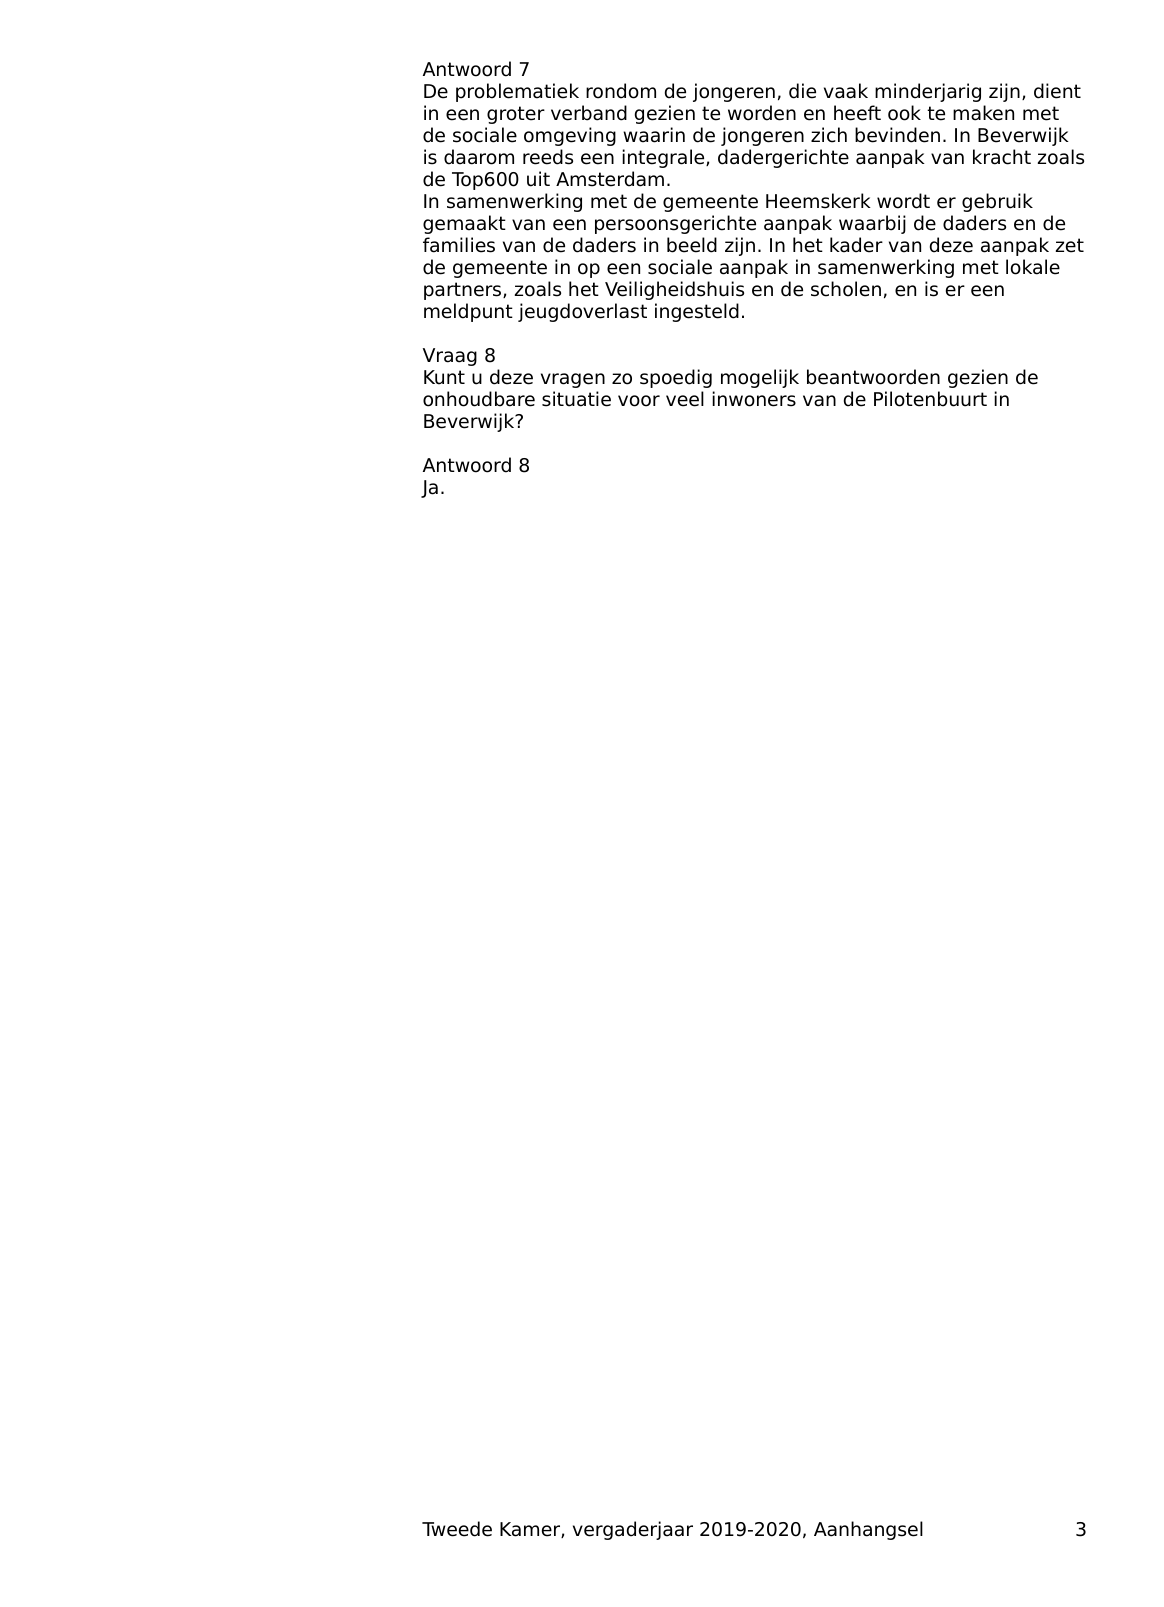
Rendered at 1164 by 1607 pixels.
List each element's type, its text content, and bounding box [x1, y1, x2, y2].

text Vraag 8 [422, 345, 1087, 367]
text Antwoord 7 [422, 59, 1087, 81]
text Ja. [422, 477, 1087, 499]
text Kunt u deze vragen zo spoedig mogelijk beantwoorden gezien de onhoudbare situatie voor veel inwoners van de Pilotenbuurt in Beverwijk? [422, 367, 1087, 433]
text De problematiek rondom de jongeren, die vaak minderjarig zijn, dient in een groter verband gezien te worden en heeft ook te maken met de sociale omgeving waarin de jongeren zich bevinden. In Beverwijk is daarom reeds een integrale, dadergerichte aanpak van kracht zoals de Top600 uit Amsterdam. [422, 81, 1087, 191]
text Antwoord 8 [422, 455, 1087, 477]
text In samenwerking met de gemeente Heemskerk wordt er gebruik gemaakt van een persoonsgerichte aanpak waarbij de daders en de families van de daders in beeld zijn. In het kader van deze aanpak zet de gemeente in op een sociale aanpak in samenwerking met lokale partners, zoals het Veiligheidshuis en de scholen, en is er een meldpunt jeugdoverlast ingesteld. [422, 191, 1087, 323]
